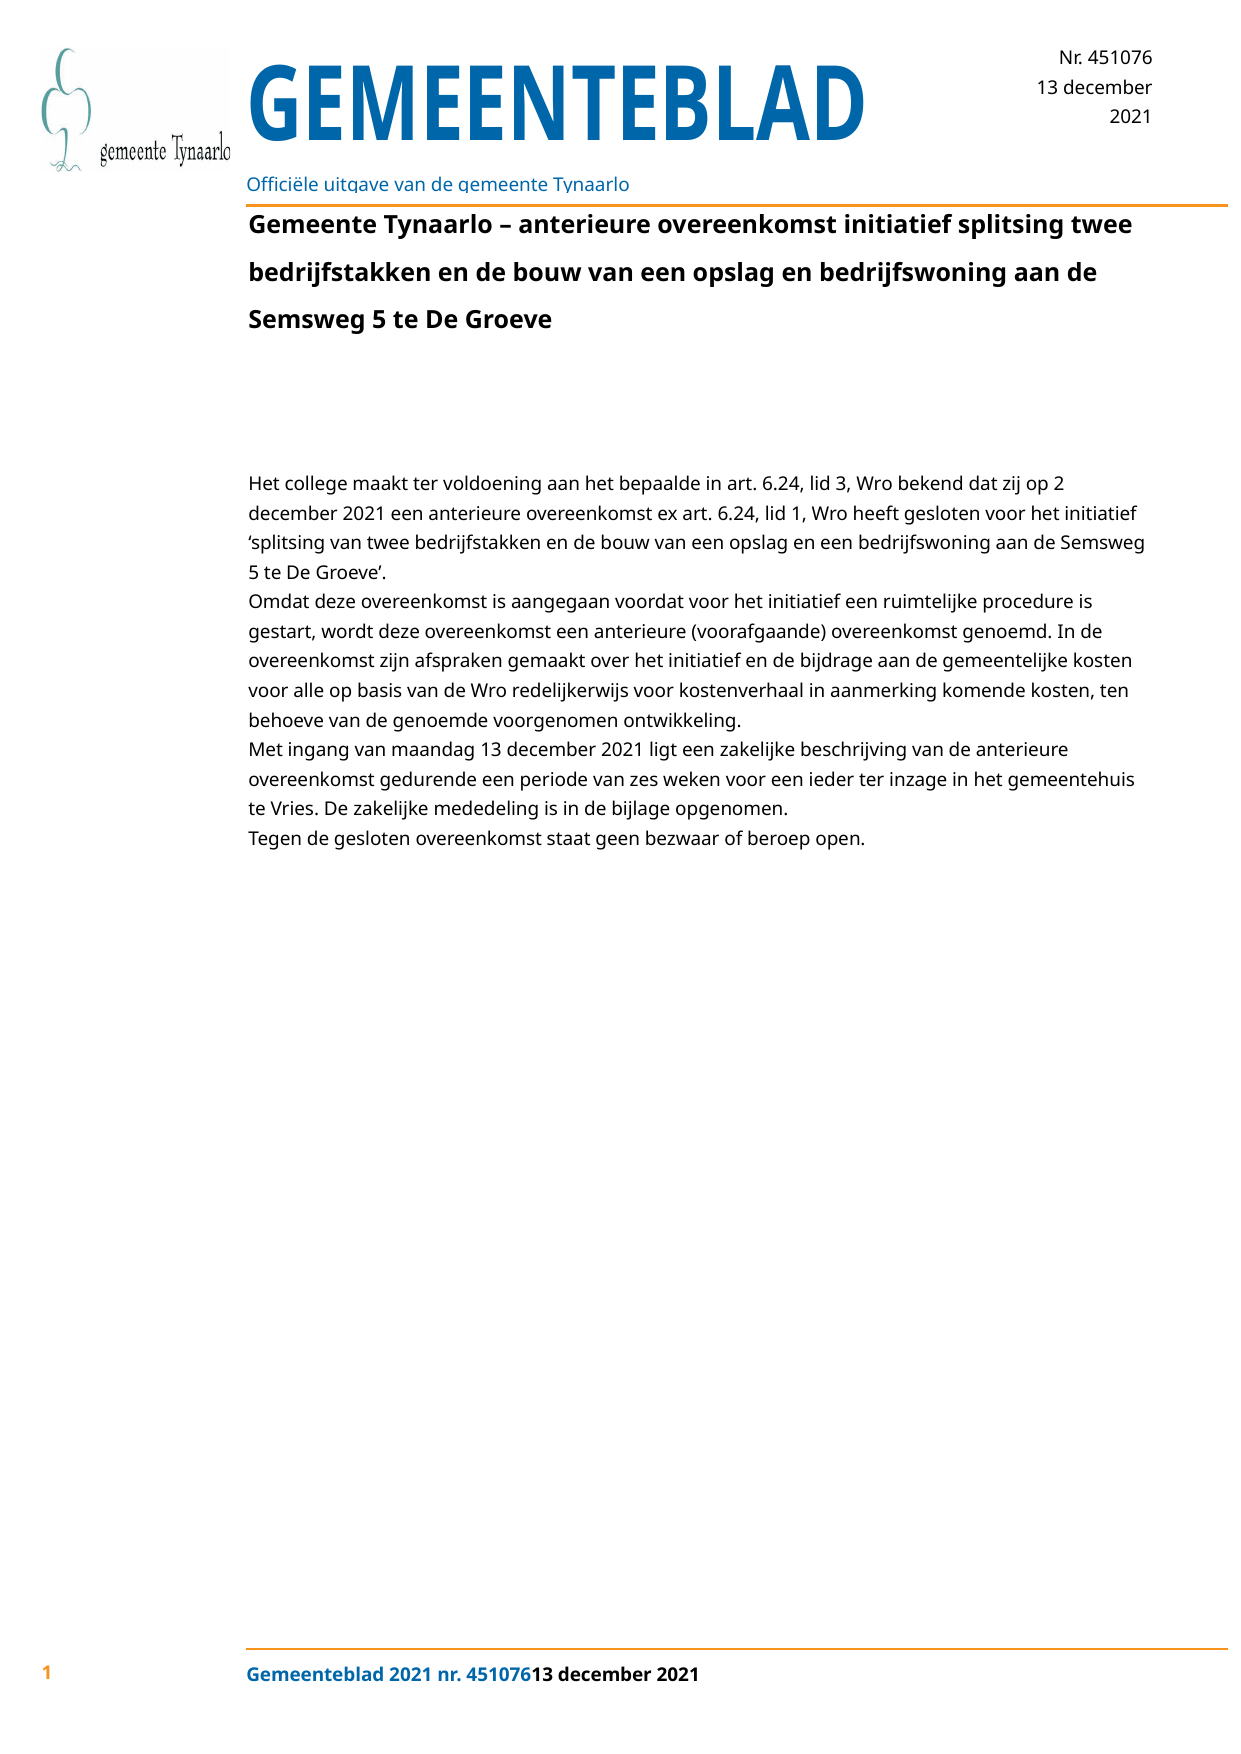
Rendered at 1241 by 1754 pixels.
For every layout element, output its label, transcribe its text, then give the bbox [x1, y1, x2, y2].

text Omdat deze overeenkomst is aangegaan voordat voor het initiatief een ruimtelijke procedure is gestart, wordt deze overeenkomst een anterieure (voorafgaande) overeenkomst genoemd. In de overeenkomst zijn afspraken gemaakt over het initiatief en de bijdrage aan de gemeentelijke kosten voor alle op basis van de Wro redelijkerwijs voor kostenverhaal in aanmerking komende kosten, ten behoeve van de genoemde voorgenomen ontwikkeling. [248, 588, 1152, 732]
text Gemeente Tynaarlo – anterieure overeenkomst initiatief splitsing twee bedrijfstakken en de bouw van een opslag en bedrijfswoning aan de Semsweg 5 te De Groeve [248, 207, 1152, 336]
text Met ingang van maandag 13 december 2021 ligt een zakelijke beschrijving van de anterieure overeenkomst gedurende een periode van zes weken voor een ieder ter inzage in het gemeentehuis te Vries. De zakelijke mededeling is in de bijlage opgenomen. [248, 736, 1152, 821]
picture [41, 47, 231, 172]
text Tegen de gesloten overeenkomst staat geen bezwaar of beroep open. [248, 825, 1152, 851]
text Het college maakt ter voldoening aan het bepaalde in art. 6.24, lid 3, Wro bekend dat zij op 2 december 2021 een anterieure overeenkomst ex art. 6.24, lid 1, Wro heeft gesloten voor het initiatief ‘splitsing van twee bedrijfstakken en de bouw van een opslag en een bedrijfswoning aan de Semsweg 5 te De Groeve’. [248, 470, 1152, 584]
